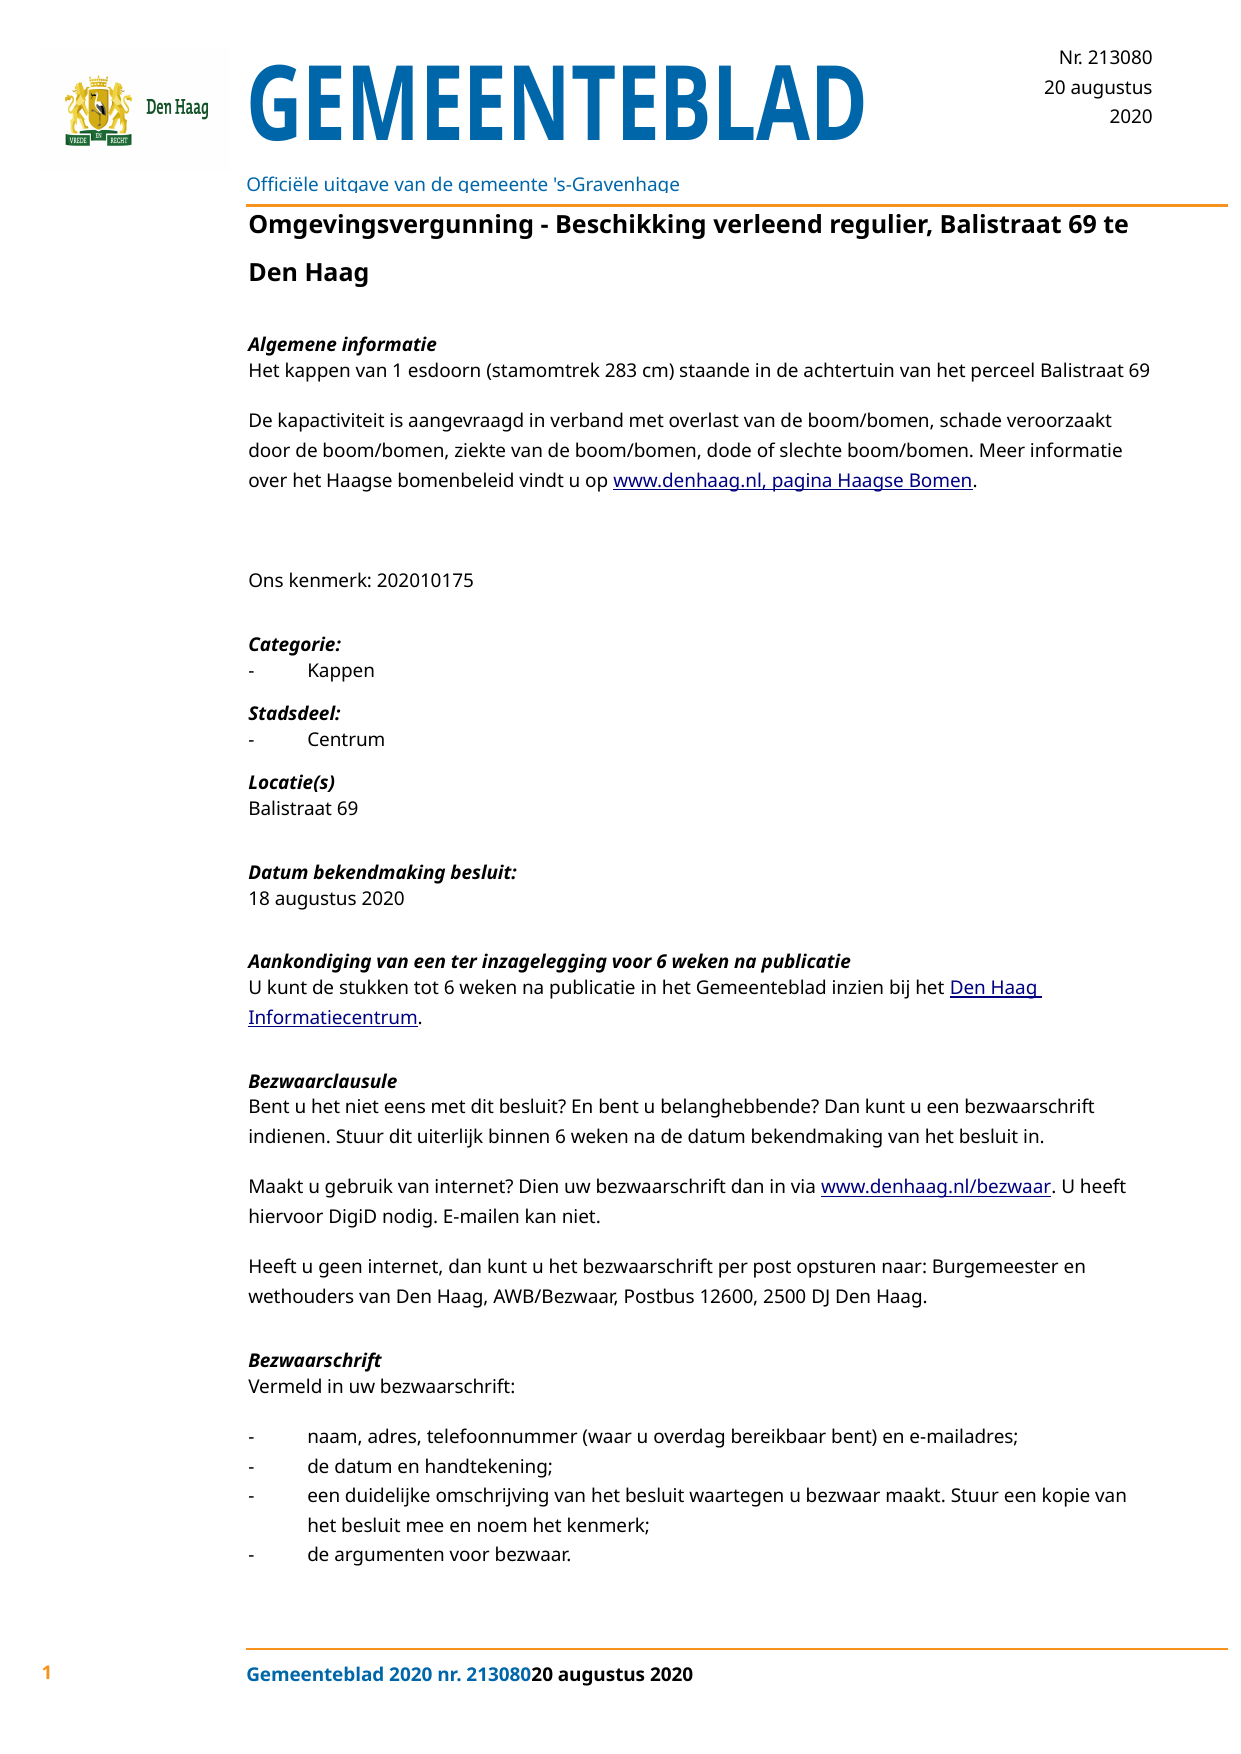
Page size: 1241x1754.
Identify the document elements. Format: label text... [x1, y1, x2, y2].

list Centrum [248, 726, 1152, 752]
text Balistraat 69 [248, 795, 1152, 821]
text Locatie(s) [248, 769, 1152, 795]
text 18 augustus 2020 [248, 885, 1152, 910]
text Omgevingsvergunning - Beschikking verleend regulier, Balistraat 69 te Den Haag [248, 207, 1152, 288]
text Maakt u gebruik van internet? Dien uw bezwaarschrift dan in via www.denhaag.nl/bezwaar. U heeft hiervoor DigiD nodig. E-mailen kan niet. [248, 1174, 1152, 1229]
text Ons kenmerk: 202010175 [248, 568, 1152, 593]
list de datum en handtekening; [248, 1453, 1152, 1479]
list Kappen [248, 657, 1152, 683]
text U kunt de stukken tot 6 weken na publicatie in het Gemeenteblad inzien bij het Den Haag Informatiecentrum. [248, 974, 1152, 1030]
text Categorie: [248, 632, 1152, 657]
text Stadsdeel: [248, 700, 1152, 726]
picture [41, 47, 231, 172]
text De kapactiviteit is aangevraagd in verband met overlast van de boom/bomen, schade veroorzaakt door de boom/bomen, ziekte van de boom/bomen, dode of slechte boom/bomen. Meer informatie over het Haagse bomenbeleid vindt u op www.denhaag.nl, pagina Haagse Bomen. [248, 408, 1152, 492]
text Heeft u geen internet, dan kunt u het bezwaarschrift per post opsturen naar: Burgemeester en wethouders van Den Haag, AWB/Bezwaar, Postbus 12600, 2500 DJ Den Haag. [248, 1254, 1152, 1309]
list de argumenten voor bezwaar. [248, 1542, 1152, 1567]
text Aankondiging van een ter inzagelegging voor 6 weken na publicatie [248, 949, 1152, 974]
text Het kappen van 1 esdoorn (stamomtrek 283 cm) staande in de achtertuin van het perceel Balistraat 69 [248, 357, 1152, 383]
text Bezwaarschrift [248, 1347, 1152, 1373]
text Datum bekendmaking besluit: [248, 859, 1152, 885]
text Bent u het niet eens met dit besluit? En bent u belanghebbende? Dan kunt u een bezwaarschrift indienen. Stuur dit uiterlijk binnen 6 weken na de datum bekendmaking van het besluit in. [248, 1094, 1152, 1149]
list een duidelijke omschrijving van het besluit waartegen u bezwaar maakt. Stuur een kopie van het besluit mee en noem het kenmerk; [248, 1482, 1152, 1538]
text Bezwaarclausule [248, 1068, 1152, 1094]
text Vermeld in uw bezwaarschrift: [248, 1373, 1152, 1399]
text Algemene informatie [248, 331, 1152, 357]
list naam, adres, telefoonnummer (waar u overdag bereikbaar bent) en e-mailadres; [248, 1423, 1152, 1449]
